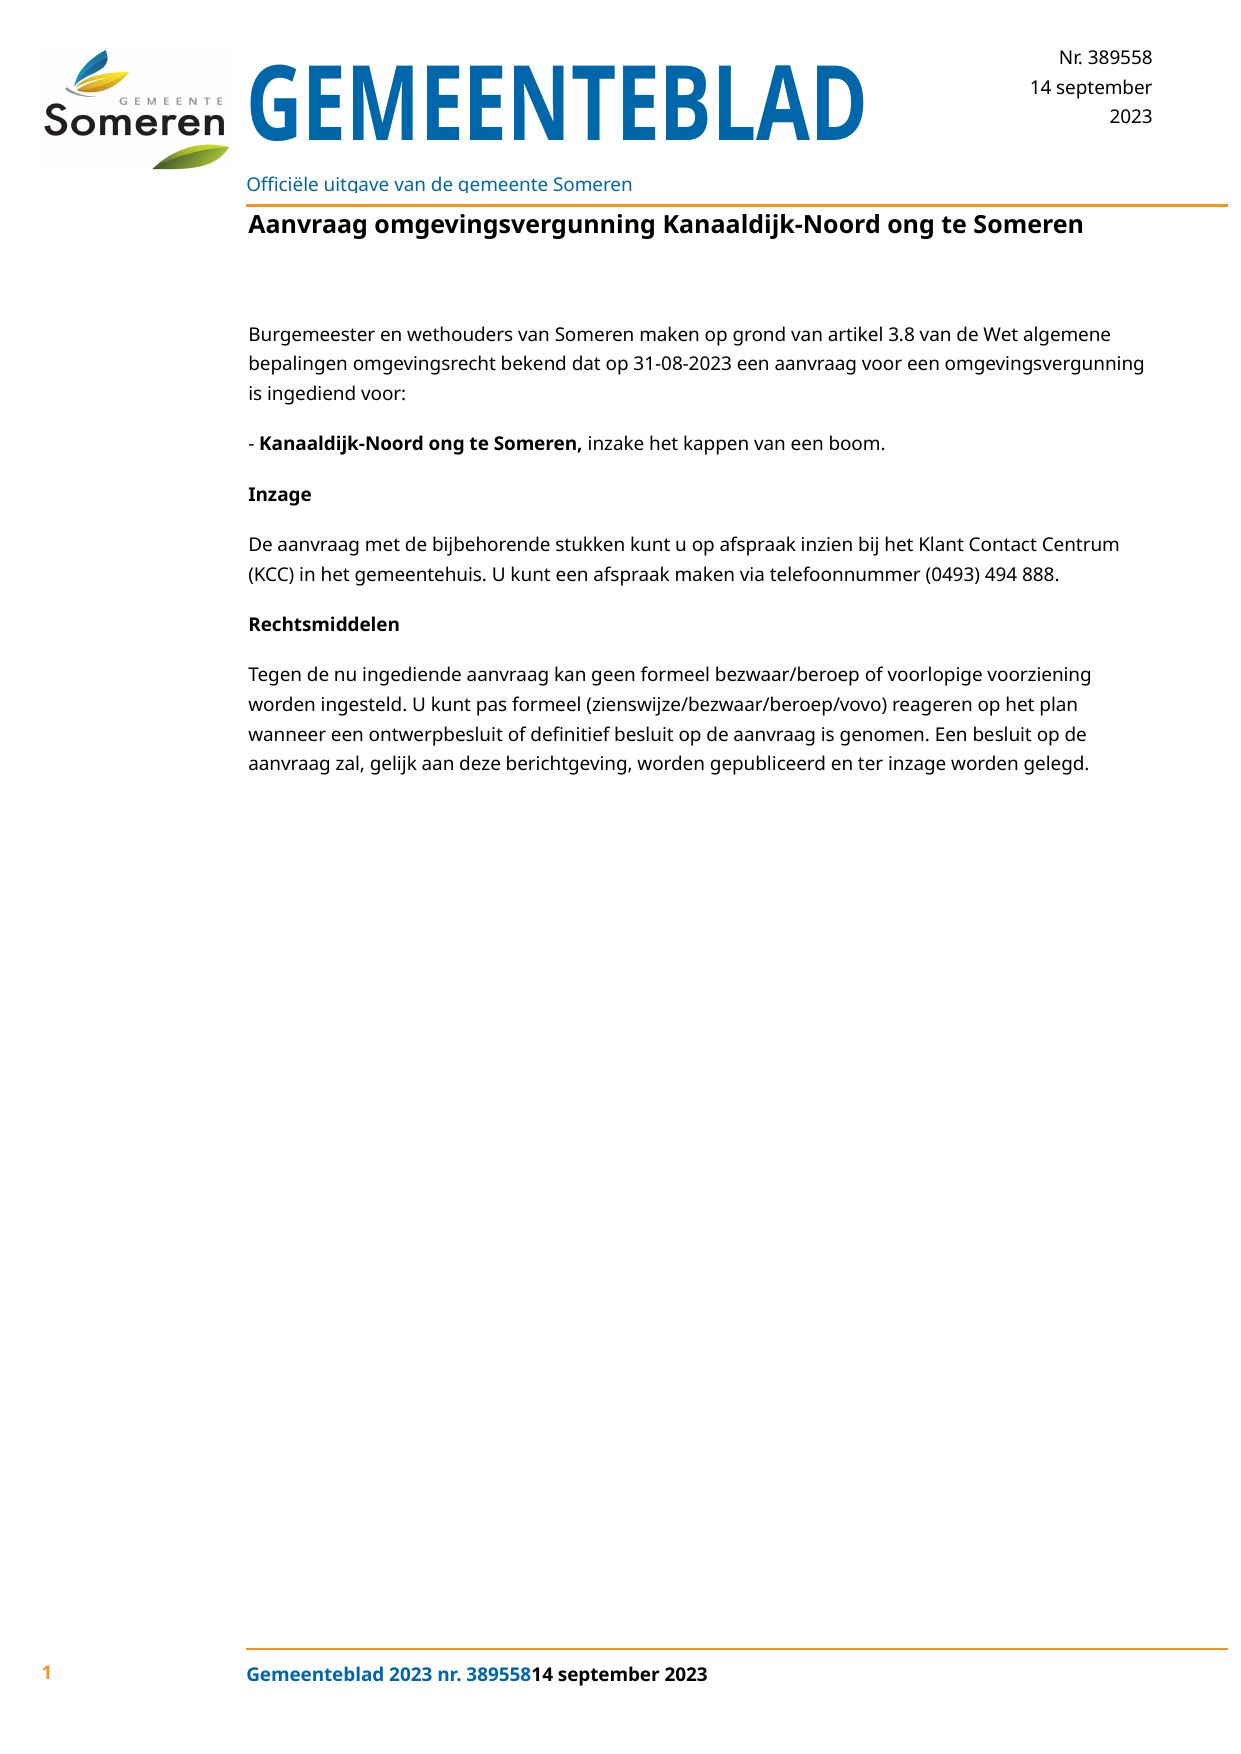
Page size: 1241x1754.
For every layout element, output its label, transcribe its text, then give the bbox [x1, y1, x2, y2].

text Aanvraag omgevingsvergunning Kanaaldijk-Noord ong te Someren [248, 207, 1152, 241]
text Rechtsmiddelen [248, 611, 1152, 637]
text De aanvraag met de bijbehorende stukken kunt u op afspraak inzien bij het Klant Contact Centrum (KCC) in het gemeentehuis. U kunt een afspraak maken via telefoonnummer (0493) 494 888. [248, 531, 1152, 586]
text Burgemeester en wethouders van Someren maken op grond van artikel 3.8 van de Wet algemene bepalingen omgevingsrecht bekend dat op 31-08-2023 een aanvraag voor een omgevingsvergunning is ingediend voor: [248, 321, 1152, 406]
text Tegen de nu ingediende aanvraag kan geen formeel bezwaar/beroep of voorlopige voorziening worden ingesteld. U kunt pas formeel (zienswijze/bezwaar/beroep/vovo) reageren op het plan wanneer een ontwerpbesluit of definitief besluit op de aanvraag is genomen. Een besluit op de aanvraag zal, gelijk aan deze berichtgeving, worden gepubliceerd en ter inzage worden gelegd. [248, 662, 1152, 776]
picture [41, 47, 231, 172]
text - Kanaaldijk-Noord ong te Someren, inzake het kappen van een boom. [248, 430, 1152, 456]
text Inzage [248, 481, 1152, 506]
